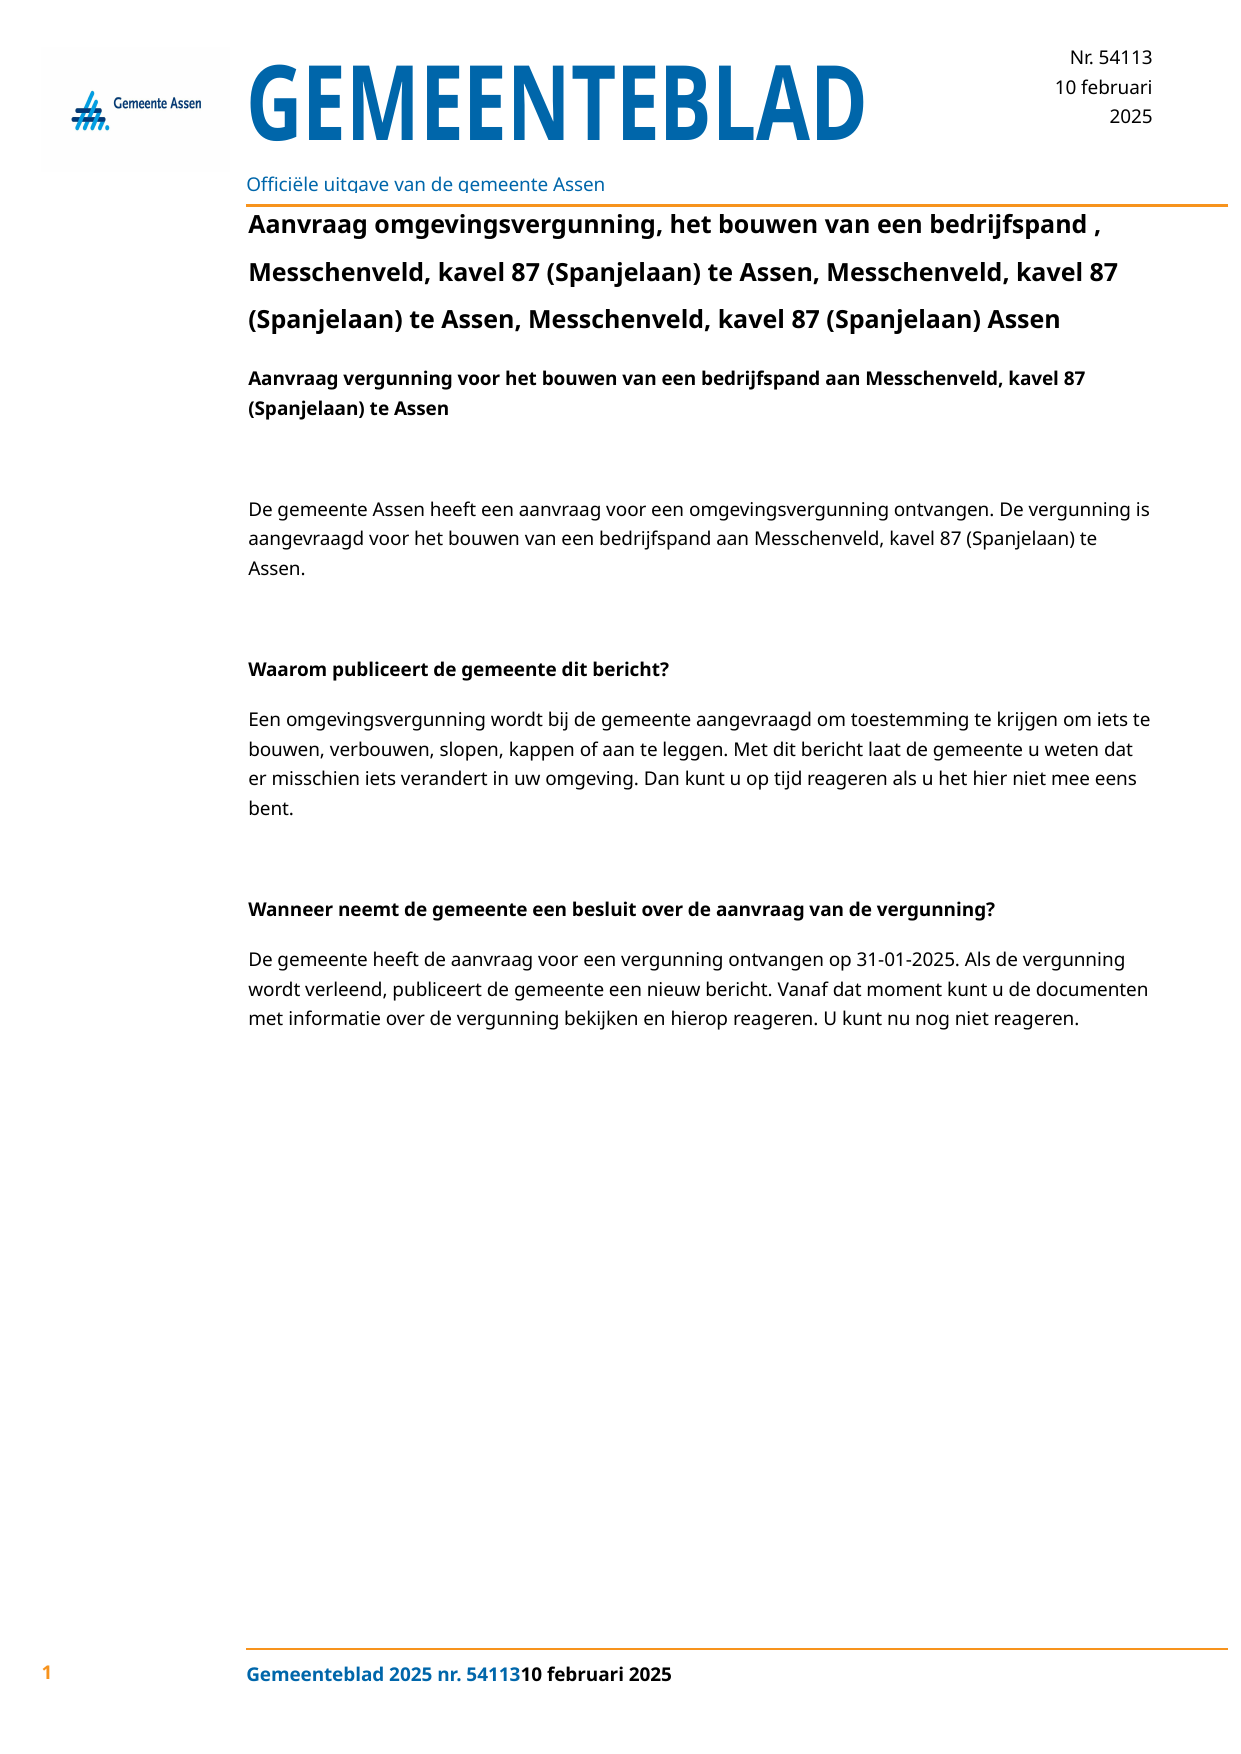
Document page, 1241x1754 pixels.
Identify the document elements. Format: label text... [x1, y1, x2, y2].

picture [41, 47, 231, 172]
text Aanvraag vergunning voor het bouwen van een bedrijfspand aan Messchenveld, kavel 87 (Spanjelaan) te Assen [248, 366, 1152, 421]
text Waarom publiceert de gemeente dit bericht? [248, 656, 1152, 682]
text Een omgevingsvergunning wordt bij de gemeente aangevraagd om toestemming te krijgen om iets te bouwen, verbouwen, slopen, kappen of aan te leggen. Met dit bericht laat de gemeente u weten dat er misschien iets verandert in uw omgeving. Dan kunt u op tijd reageren als u het hier niet mee eens bent. [248, 706, 1152, 821]
text De gemeente heeft de aanvraag voor een vergunning ontvangen op 31-01-2025. Als de vergunning wordt verleend, publiceert de gemeente een nieuw bericht. Vanaf dat moment kunt u de documenten met informatie over de vergunning bekijken en hierop reageren. U kunt nu nog niet reageren. [248, 946, 1152, 1031]
text De gemeente Assen heeft een aanvraag voor een omgevingsvergunning ontvangen. De vergunning is aangevraagd voor het bouwen van een bedrijfspand aan Messchenveld, kavel 87 (Spanjelaan) te Assen. [248, 496, 1152, 581]
text Aanvraag omgevingsvergunning, het bouwen van een bedrijfspand , Messchenveld, kavel 87 (Spanjelaan) te Assen, Messchenveld, kavel 87 (Spanjelaan) te Assen, Messchenveld, kavel 87 (Spanjelaan) Assen [248, 207, 1152, 336]
text Wanneer neemt de gemeente een besluit over de aanvraag van de vergunning? [248, 896, 1152, 922]
